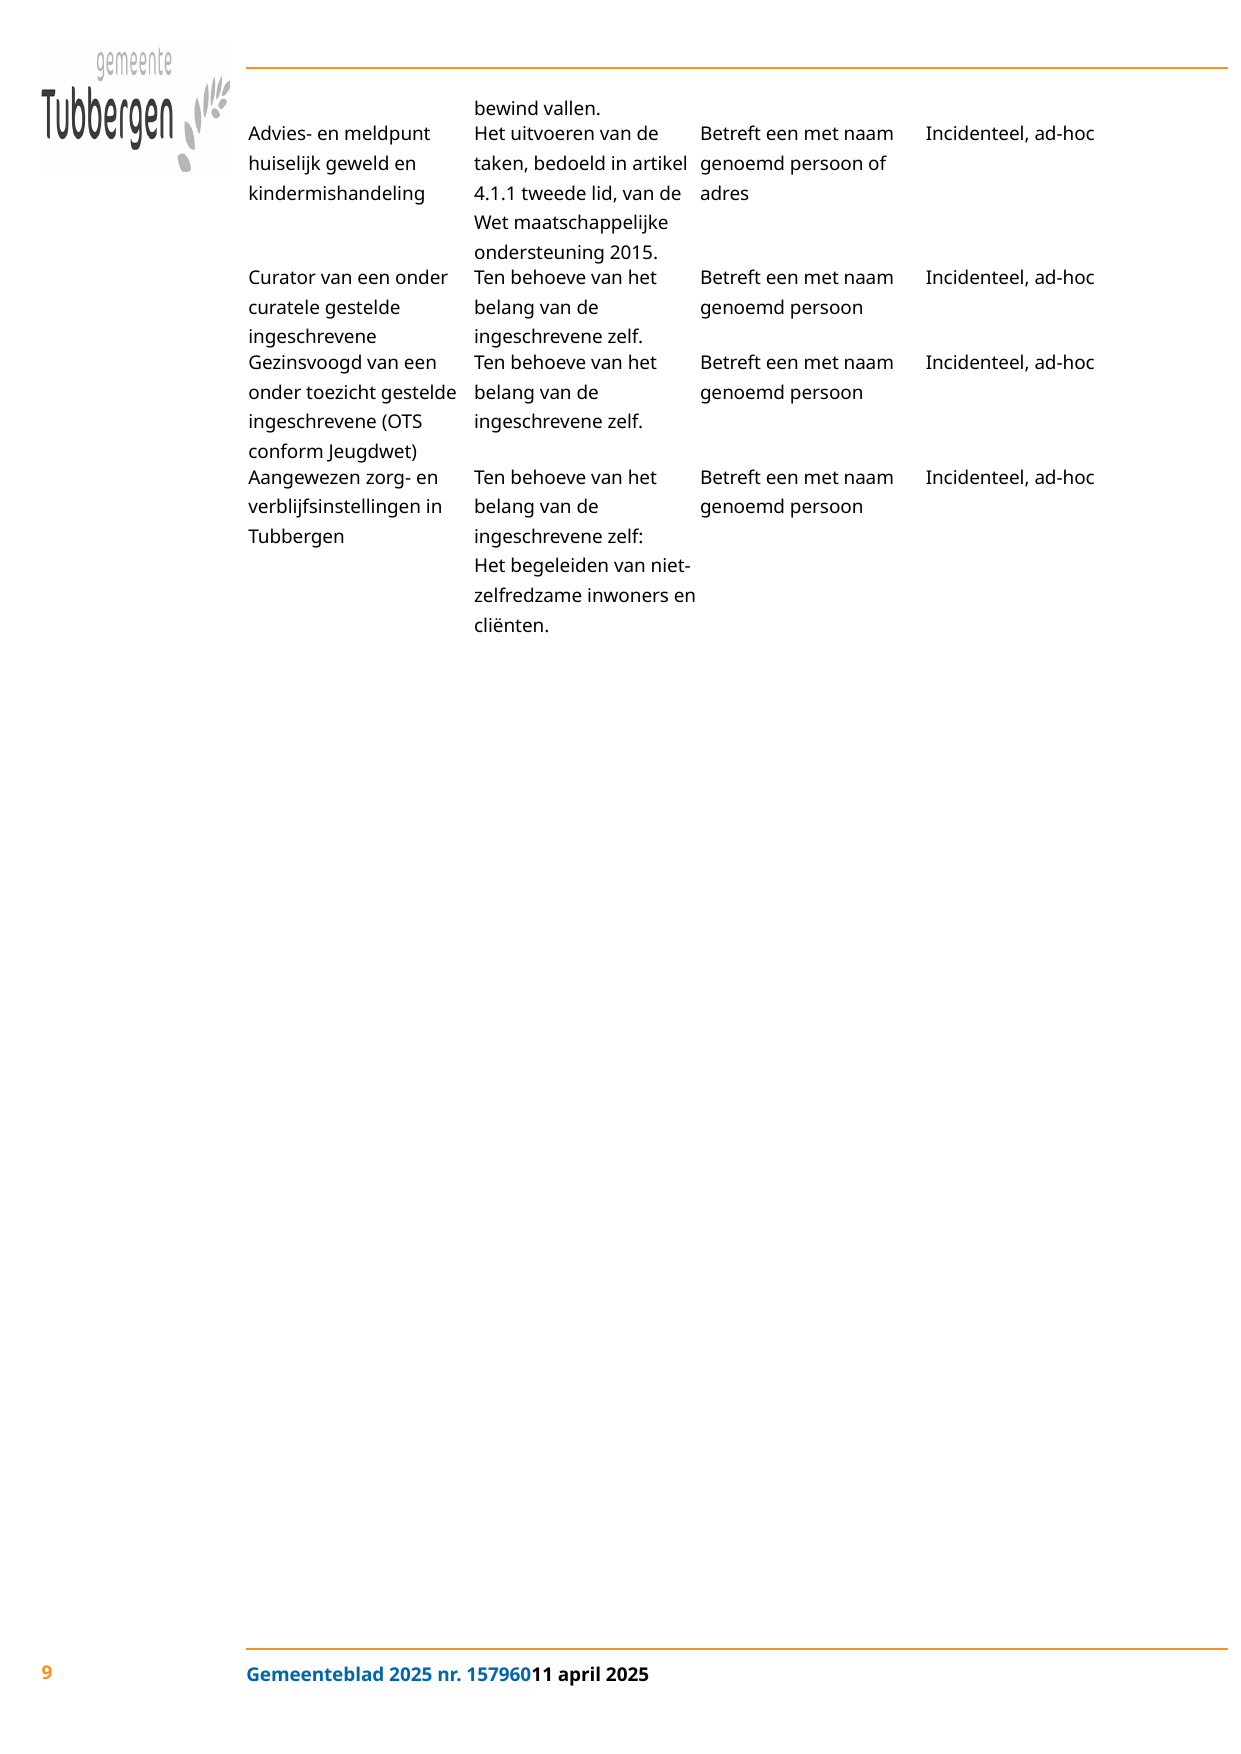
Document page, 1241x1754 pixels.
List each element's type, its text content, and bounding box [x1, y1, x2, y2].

table_cell Gezinsvoogd van een onder toezicht gestelde ingeschrevene (OTS conform Jeugdwet) [248, 350, 474, 464]
table_cell [700, 95, 926, 121]
table_cell Incidenteel, ad-hoc [926, 464, 1152, 638]
table_cell Het uitvoeren van de taken, bedoeld in artikel 4.1.1 tweede lid, van de Wet maatschappelijke ondersteuning 2015. [474, 121, 700, 264]
table_cell Betreft een met naam genoemd persoon [700, 350, 926, 464]
table_cell Betreft een met naam genoemd persoon of adres [700, 121, 926, 264]
table_cell Advies- en meldpunt huiselijk geweld en kindermishandeling [248, 121, 474, 264]
table_cell Incidenteel, ad-hoc [926, 265, 1152, 349]
table_cell Aangewezen zorg- en verblijfsinstellingen in Tubbergen [248, 464, 474, 638]
picture [41, 47, 231, 172]
table_cell Incidenteel, ad-hoc [926, 350, 1152, 464]
table_cell Ten behoeve van het belang van de ingeschrevene zelf: Het begeleiden van niet-zelfredzame inwoners en cliënten. [474, 464, 700, 638]
table_cell Betreft een met naam genoemd persoon [700, 265, 926, 349]
table_cell Ten behoeve van het belang van de ingeschrevene zelf. [474, 265, 700, 349]
table_cell Curator van een onder curatele gestelde ingeschrevene [248, 265, 474, 349]
table_cell [248, 95, 474, 121]
table_cell [926, 95, 1152, 121]
table_cell Ten behoeve van het belang van de ingeschrevene zelf. [474, 350, 700, 464]
table_cell bewind vallen. [474, 95, 700, 121]
table_cell Incidenteel, ad-hoc [926, 121, 1152, 264]
table_cell Betreft een met naam genoemd persoon [700, 464, 926, 638]
